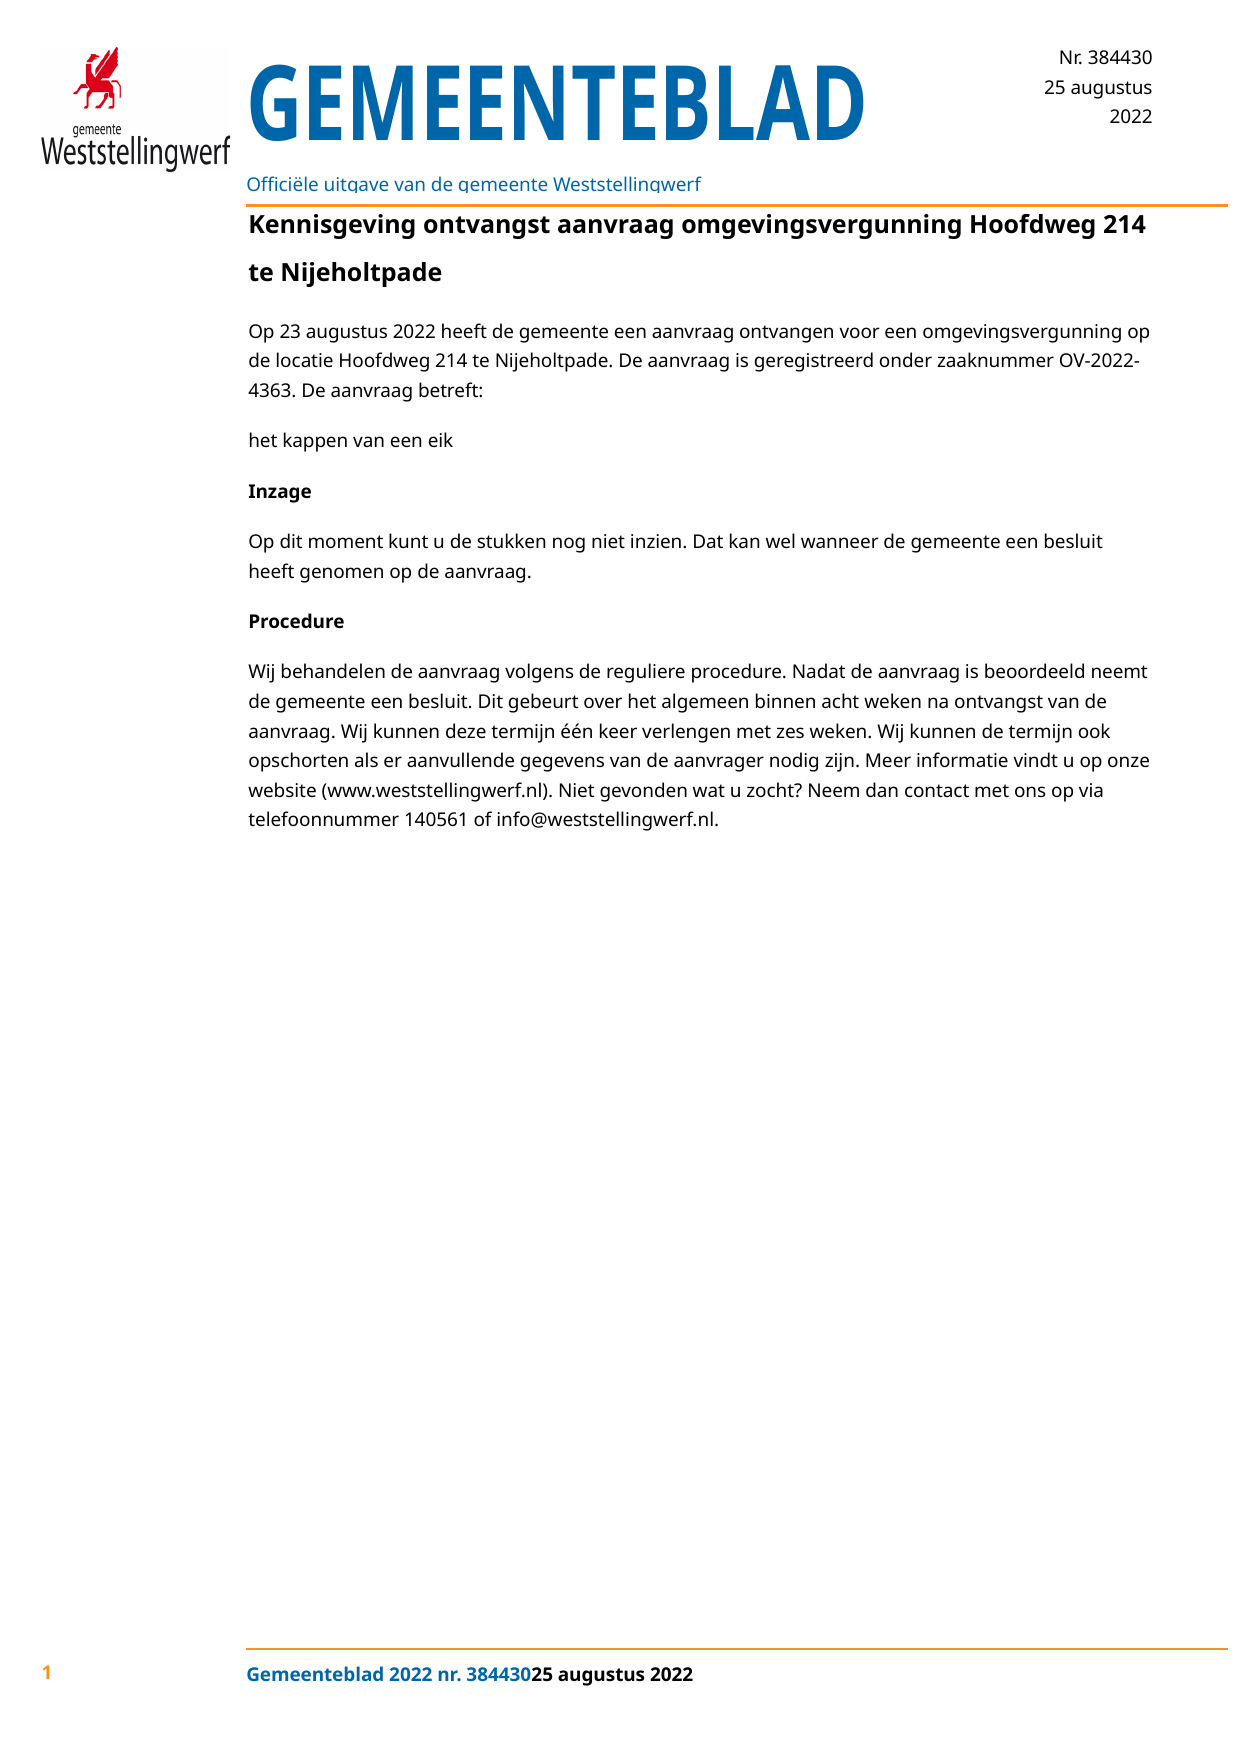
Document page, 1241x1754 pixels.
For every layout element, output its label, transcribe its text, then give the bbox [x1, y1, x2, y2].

text Kennisgeving ontvangst aanvraag omgevingsvergunning Hoofdweg 214 te Nijeholtpade [248, 207, 1152, 288]
text het kappen van een eik [248, 427, 1152, 453]
text Op dit moment kunt u de stukken nog niet inzien. Dat kan wel wanneer de gemeente een besluit heeft genomen op de aanvraag. [248, 528, 1152, 584]
text Inzage [248, 478, 1152, 504]
text Wij behandelen de aanvraag volgens de reguliere procedure. Nadat de aanvraag is beoordeeld neemt de gemeente een besluit. Dit gebeurt over het algemeen binnen acht weken na ontvangst van de aanvraag. Wij kunnen deze termijn één keer verlengen met zes weken. Wij kunnen de termijn ook opschorten als er aanvullende gegevens van de aanvrager nodig zijn. Meer informatie vindt u op onze website (www.weststellingwerf.nl). Niet gevonden wat u zocht? Neem dan contact met ons op via telefoonnummer 140561 of info@weststellingwerf.nl. [248, 659, 1152, 832]
text Op 23 augustus 2022 heeft de gemeente een aanvraag ontvangen voor een omgevingsvergunning op de locatie Hoofdweg 214 te Nijeholtpade. De aanvraag is geregistreerd onder zaaknummer OV-2022-4363. De aanvraag betreft: [248, 318, 1152, 403]
picture [41, 47, 231, 172]
text Procedure [248, 608, 1152, 634]
